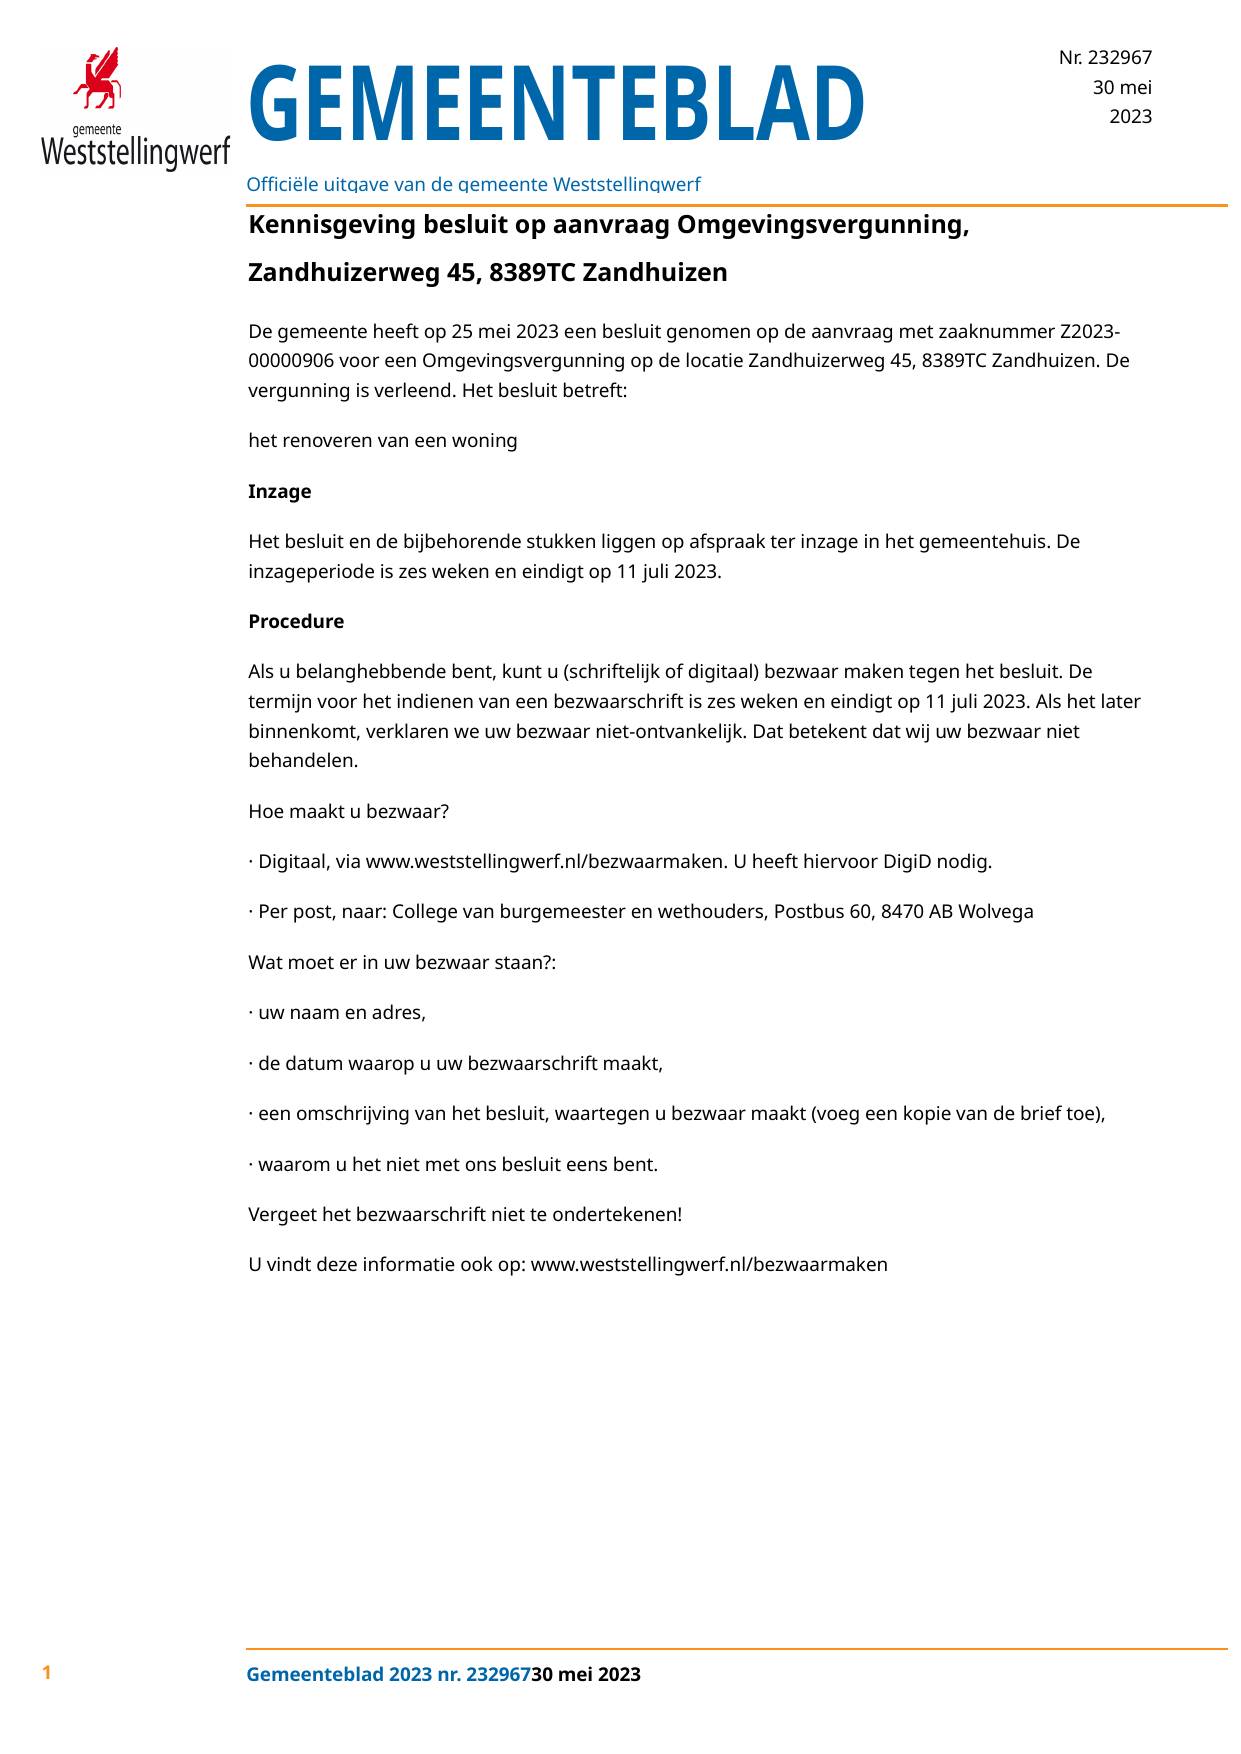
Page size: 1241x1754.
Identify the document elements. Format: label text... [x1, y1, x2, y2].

text Vergeet het bezwaarschrift niet te ondertekenen! [248, 1201, 1152, 1227]
text · Per post, naar: College van burgemeester en wethouders, Postbus 60, 8470 AB Wolvega [248, 899, 1152, 924]
text Kennisgeving besluit op aanvraag Omgevingsvergunning, Zandhuizerweg 45, 8389TC Zandhuizen [248, 207, 1152, 288]
text Procedure [248, 608, 1152, 634]
text Inzage [248, 478, 1152, 504]
text · Digitaal, via www.weststellingwerf.nl/bezwaarmaken. U heeft hiervoor DigiD nodig. [248, 848, 1152, 874]
text het renoveren van een woning [248, 427, 1152, 453]
text · een omschrijving van het besluit, waartegen u bezwaar maakt (voeg een kopie van de brief toe), [248, 1100, 1152, 1126]
text · uw naam en adres, [248, 999, 1152, 1025]
text U vindt deze informatie ook op: www.weststellingwerf.nl/bezwaarmaken [248, 1252, 1152, 1277]
picture [41, 47, 231, 172]
text · waarom u het niet met ons besluit eens bent. [248, 1151, 1152, 1177]
text De gemeente heeft op 25 mei 2023 een besluit genomen op de aanvraag met zaaknummer Z2023-00000906 voor een Omgevingsvergunning op de locatie Zandhuizerweg 45, 8389TC Zandhuizen. De vergunning is verleend. Het besluit betreft: [248, 318, 1152, 403]
text Hoe maakt u bezwaar? [248, 798, 1152, 824]
text Als u belanghebbende bent, kunt u (schriftelijk of digitaal) bezwaar maken tegen het besluit. De termijn voor het indienen van een bezwaarschrift is zes weken en eindigt op 11 juli 2023. Als het later binnenkomt, verklaren we uw bezwaar niet-ontvankelijk. Dat betekent dat wij uw bezwaar niet behandelen. [248, 659, 1152, 773]
text Wat moet er in uw bezwaar staan?: [248, 949, 1152, 975]
text · de datum waarop u uw bezwaarschrift maakt, [248, 1050, 1152, 1076]
text Het besluit en de bijbehorende stukken liggen op afspraak ter inzage in het gemeentehuis. De inzageperiode is zes weken en eindigt op 11 juli 2023. [248, 528, 1152, 584]
